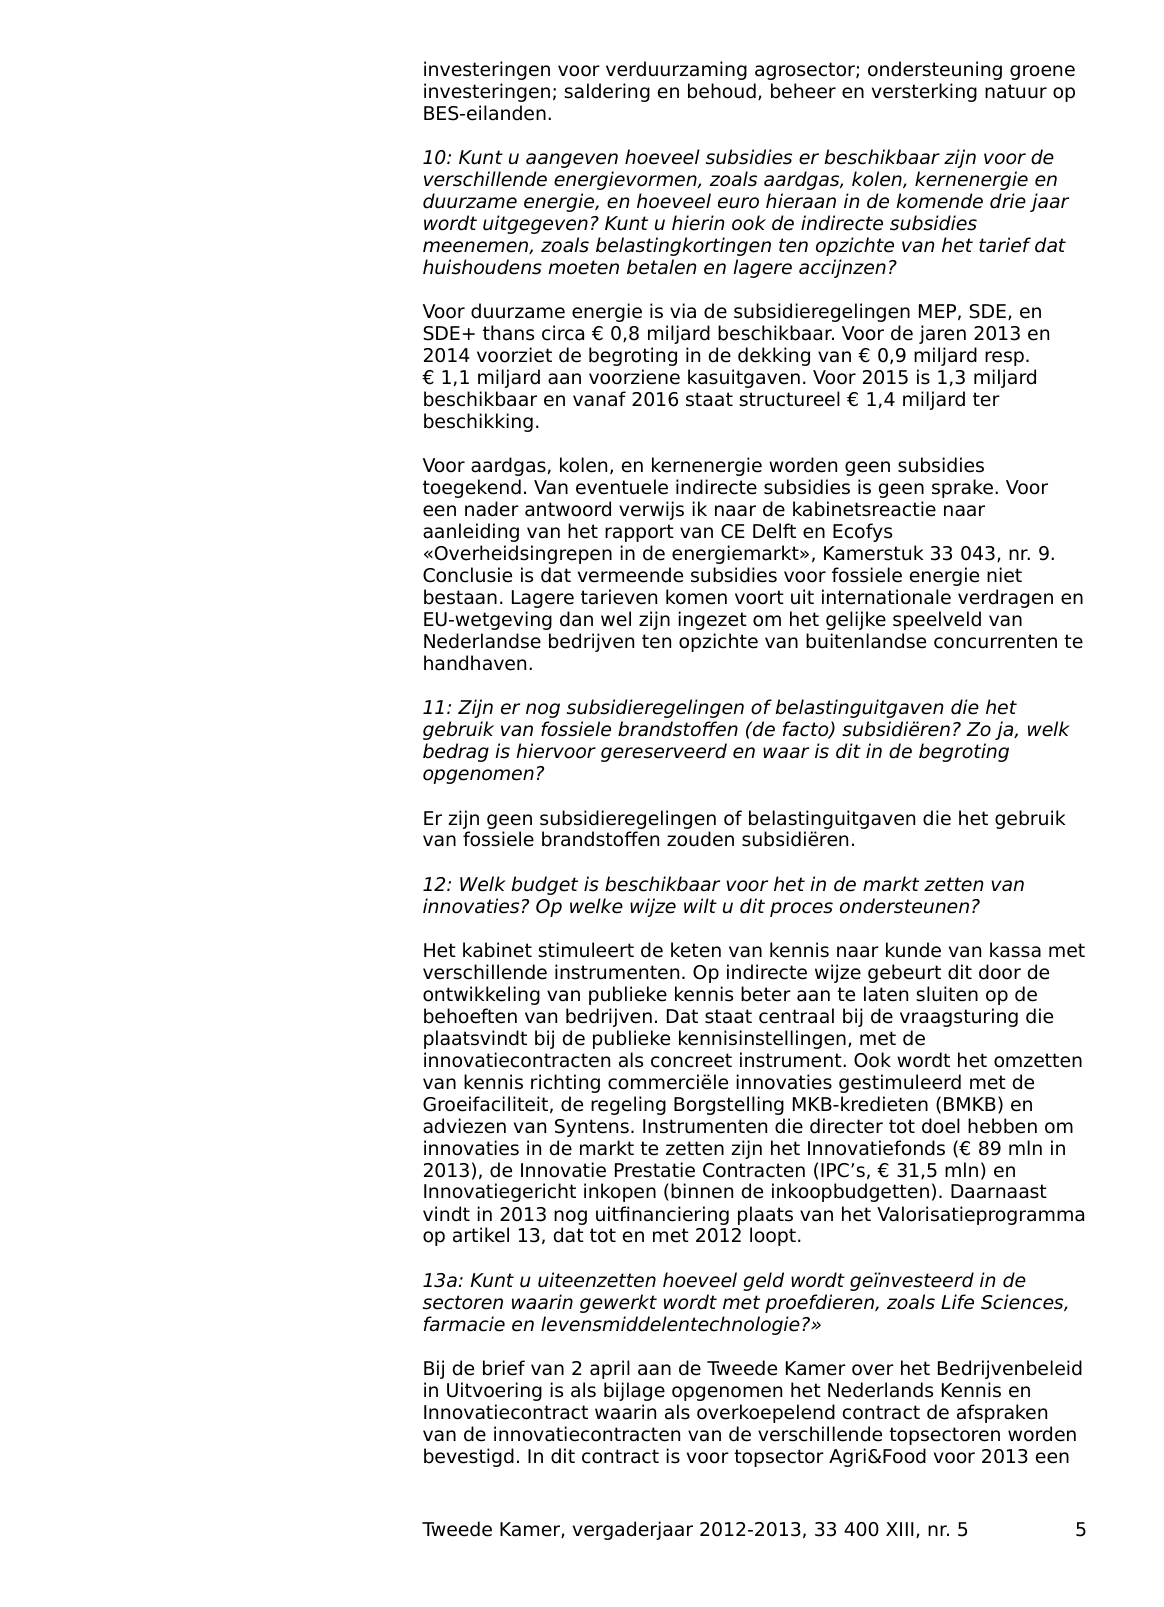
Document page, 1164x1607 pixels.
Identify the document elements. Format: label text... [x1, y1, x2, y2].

text 11: Zijn er nog subsidieregelingen of belastinguitgaven die het gebruik van fossiele brandstoffen (de facto) subsidiëren? Zo ja, welk bedrag is hiervoor gereserveerd en waar is dit in de begroting opgenomen? [422, 697, 1087, 785]
text Het kabinet stimuleert de keten van kennis naar kunde van kassa met verschillende instrumenten. Op indirecte wijze gebeurt dit door de ontwikkeling van publieke kennis beter aan te laten sluiten op de behoeften van bedrijven. Dat staat centraal bij de vraagsturing die plaatsvindt bij de publieke kennisinstellingen, met de innovatiecontracten als concreet instrument. Ook wordt het omzetten van kennis richting commerciële innovaties gestimuleerd met de Groeifaciliteit, de regeling Borgstelling MKB-kredieten (BMKB) en adviezen van Syntens. Instrumenten die directer tot doel hebben om innovaties in de markt te zetten zijn het Innovatiefonds (€ 89 mln in 2013), de Innovatie Prestatie Contracten (IPC’s, € 31,5 mln) en Innovatiegericht inkopen (binnen de inkoopbudgetten). Daarnaast vindt in 2013 nog uitfinanciering plaats van het Valorisatieprogramma op artikel 13, dat tot en met 2012 loopt. [422, 940, 1087, 1247]
text 10: Kunt u aangeven hoeveel subsidies er beschikbaar zijn voor de verschillende energievormen, zoals aardgas, kolen, kernenergie en duurzame energie, en hoeveel euro hieraan in de komende drie jaar wordt uitgegeven? Kunt u hierin ook de indirecte subsidies meenemen, zoals belastingkortingen ten opzichte van het tarief dat huishoudens moeten betalen en lagere accijnzen? [422, 147, 1087, 279]
text Bij de brief van 2 april aan de Tweede Kamer over het Bedrijvenbeleid in Uitvoering is als bijlage opgenomen het Nederlands Kennis en Innovatiecontract waarin als overkoepelend contract de afspraken van de innovatiecontracten van de verschillende topsectoren worden bevestigd. In dit contract is voor topsector Agri&Food voor 2013 een [422, 1358, 1087, 1468]
text 12: Welk budget is beschikbaar voor het in de markt zetten van innovaties? Op welke wijze wilt u dit proces ondersteunen? [422, 873, 1087, 917]
text investeringen voor verduurzaming agrosector; ondersteuning groene investeringen; saldering en behoud, beheer en versterking natuur op BES-eilanden. [422, 59, 1087, 125]
text Voor aardgas, kolen, en kernenergie worden geen subsidies toegekend. Van eventuele indirecte subsidies is geen sprake. Voor een nader antwoord verwijs ik naar de kabinetsreactie naar aanleiding van het rapport van CE Delft en Ecofys «Overheidsingrepen in de energiemarkt», Kamerstuk 33 043, nr. 9. Conclusie is dat vermeende subsidies voor fossiele energie niet bestaan. Lagere tarieven komen voort uit internationale verdragen en EU-wetgeving dan wel zijn ingezet om het gelijke speelveld van Nederlandse bedrijven ten opzichte van buitenlandse concurrenten te handhaven. [422, 455, 1087, 675]
text Er zijn geen subsidieregelingen of belastinguitgaven die het gebruik van fossiele brandstoffen zouden subsidiëren. [422, 807, 1087, 851]
text 13a: Kunt u uiteenzetten hoeveel geld wordt geïnvesteerd in de sectoren waarin gewerkt wordt met proefdieren, zoals Life Sciences, farmacie en levensmiddelentechnologie?» [422, 1269, 1087, 1336]
text Voor duurzame energie is via de subsidieregelingen MEP, SDE, en SDE+ thans circa € 0,8 miljard beschikbaar. Voor de jaren 2013 en 2014 voorziet de begroting in de dekking van € 0,9 miljard resp. € 1,1 miljard aan voorziene kasuitgaven. Voor 2015 is 1,3 miljard beschikbaar en vanaf 2016 staat structureel € 1,4 miljard ter beschikking. [422, 301, 1087, 433]
